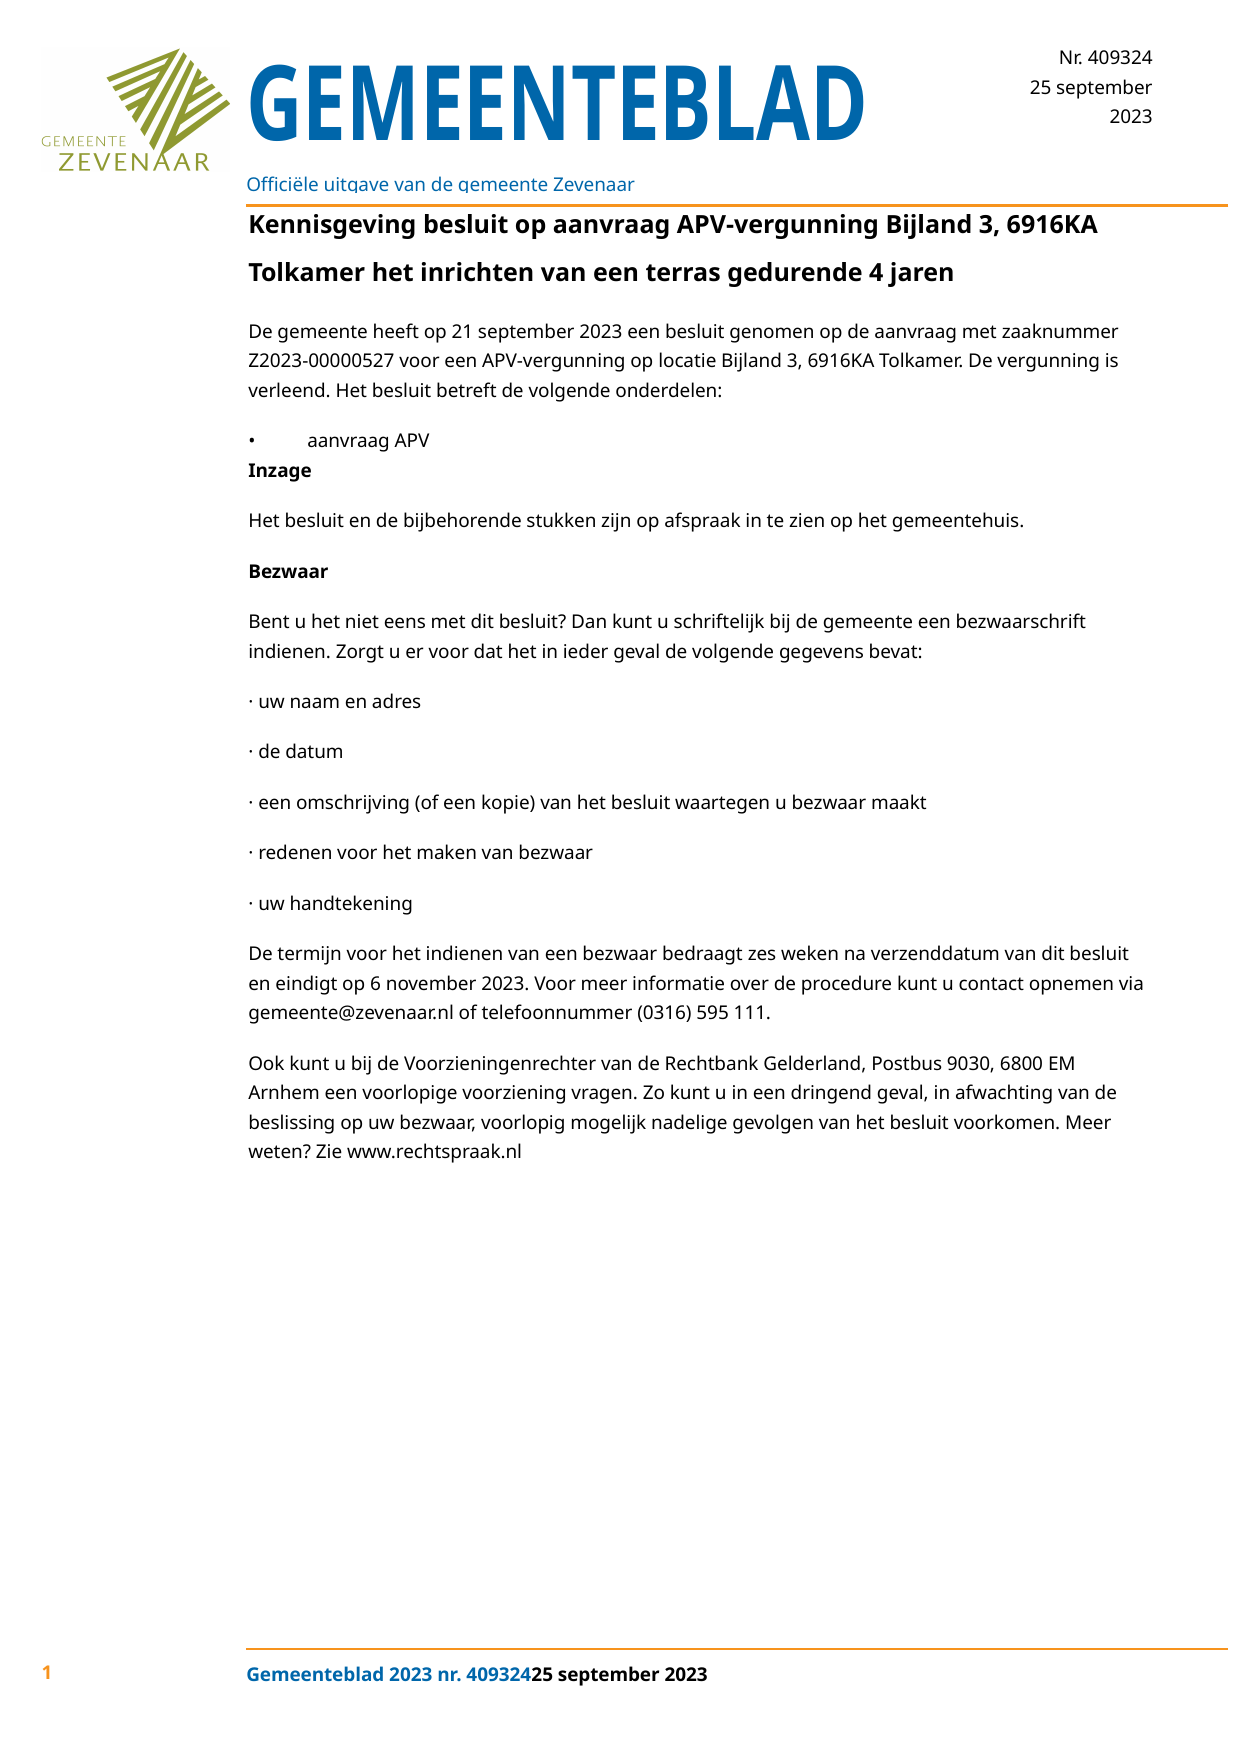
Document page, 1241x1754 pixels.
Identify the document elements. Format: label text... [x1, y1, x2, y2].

text · de datum [248, 739, 1152, 764]
text · uw naam en adres [248, 688, 1152, 714]
text Kennisgeving besluit op aanvraag APV-vergunning Bijland 3, 6916KA Tolkamer het inrichten van een terras gedurende 4 jaren [248, 207, 1152, 288]
text Ook kunt u bij de Voorzieningenrechter van de Rechtbank Gelderland, Postbus 9030, 6800 EM Arnhem een voorlopige voorziening vragen. Zo kunt u in een dringend geval, in afwachting van de beslissing op uw bezwaar, voorlopig mogelijk nadelige gevolgen van het besluit voorkomen. Meer weten? Zie www.rechtspraak.nl [248, 1050, 1152, 1164]
text · uw handtekening [248, 890, 1152, 916]
picture [41, 47, 231, 172]
text De termijn voor het indienen van een bezwaar bedraagt zes weken na verzenddatum van dit besluit en eindigt op 6 november 2023. Voor meer informatie over de procedure kunt u contact opnemen via gemeente@zevenaar.nl of telefoonnummer (0316) 595 111. [248, 940, 1152, 1025]
text Het besluit en de bijbehorende stukken zijn op afspraak in te zien op het gemeentehuis. [248, 507, 1152, 533]
text · een omschrijving (of een kopie) van het besluit waartegen u bezwaar maakt [248, 789, 1152, 815]
list aanvraag APV [248, 427, 1152, 453]
text Bezwaar [248, 558, 1152, 584]
text · redenen voor het maken van bezwaar [248, 839, 1152, 865]
text Inzage [248, 457, 1152, 483]
text De gemeente heeft op 21 september 2023 een besluit genomen op de aanvraag met zaaknummer Z2023-00000527 voor een APV-vergunning op locatie Bijland 3, 6916KA Tolkamer. De vergunning is verleend. Het besluit betreft de volgende onderdelen: [248, 318, 1152, 403]
text Bent u het niet eens met dit besluit? Dan kunt u schriftelijk bij de gemeente een bezwaarschrift indienen. Zorgt u er voor dat het in ieder geval de volgende gegevens bevat: [248, 608, 1152, 664]
